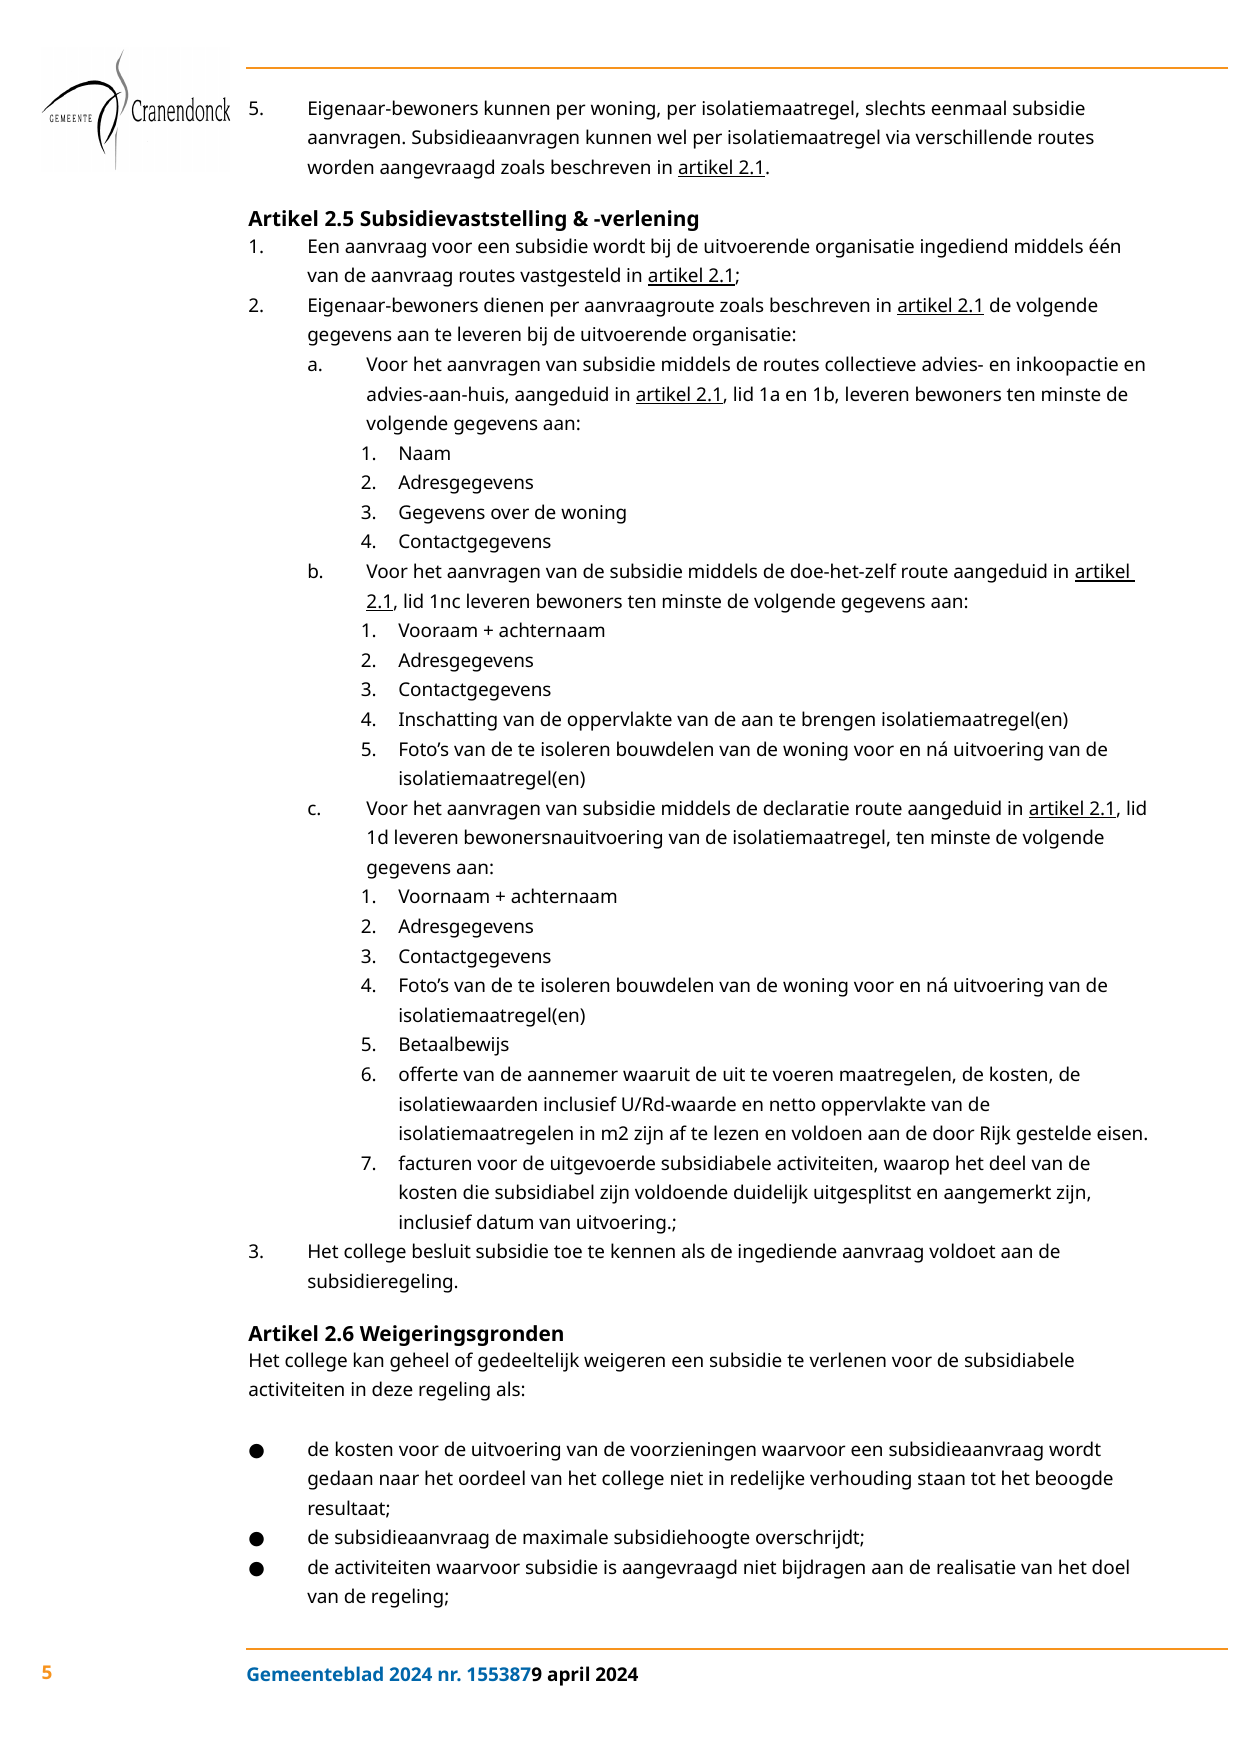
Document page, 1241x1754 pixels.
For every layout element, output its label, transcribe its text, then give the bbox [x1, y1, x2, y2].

list Eigenaar-bewoners dienen per aanvraagroute zoals beschreven in artikel 2.1 de volgende gegevens aan te leveren bij de uitvoerende organisatie: [248, 292, 1152, 347]
text Artikel 2.6 Weigeringsgronden [248, 1319, 1152, 1347]
text Het college kan geheel of gedeeltelijk weigeren een subsidie te verlenen voor de subsidiabele activiteiten in deze regeling als: [248, 1347, 1152, 1402]
list Betaalbewijs [361, 1032, 1152, 1057]
list offerte van de aannemer waaruit de uit te voeren maatregelen, de kosten, de isolatiewaarden inclusief U/Rd-waarde en netto oppervlakte van de isolatiemaatregelen in m2 zijn af te lezen en voldoen aan de door Rijk gestelde eisen. [361, 1061, 1152, 1146]
list Foto’s van de te isoleren bouwdelen van de woning voor en ná uitvoering van de isolatiemaatregel(en) [361, 972, 1152, 1028]
list Voor het aanvragen van subsidie middels de declaratie route aangeduid in artikel 2.1, lid 1d leveren bewonersnauitvoering van de isolatiemaatregel, ten minste de volgende gegevens aan: [307, 795, 1152, 880]
list Voor het aanvragen van de subsidie middels de doe-het-zelf route aangeduid in artikel 2.1, lid 1nc leveren bewoners ten minste de volgende gegevens aan: [307, 558, 1152, 613]
list Voornaam + achternaam [361, 884, 1152, 909]
list Gegevens over de woning [361, 499, 1152, 525]
list Naam [361, 440, 1152, 466]
picture [41, 47, 231, 172]
list de kosten voor de uitvoering van de voorzieningen waarvoor een subsidieaanvraag wordt gedaan naar het oordeel van het college niet in redelijke verhouding staan tot het beoogde resultaat; [248, 1436, 1152, 1521]
list Contactgegevens [361, 529, 1152, 554]
list Eigenaar-bewoners kunnen per woning, per isolatiemaatregel, slechts eenmaal subsidie aanvragen. Subsidieaanvragen kunnen wel per isolatiemaatregel via verschillende routes worden aangevraagd zoals beschreven in artikel 2.1. [248, 95, 1152, 180]
list Adresgegevens [361, 647, 1152, 673]
list Voor het aanvragen van subsidie middels de routes collectieve advies- en inkoopactie en advies-aan-huis, aangeduid in artikel 2.1, lid 1a en 1b, leveren bewoners ten minste de volgende gegevens aan: [307, 351, 1152, 436]
list Contactgegevens [361, 677, 1152, 702]
list Adresgegevens [361, 913, 1152, 939]
list de subsidieaanvraag de maximale subsidiehoogte overschrijdt; [248, 1524, 1152, 1550]
list Adresgegevens [361, 469, 1152, 495]
list de activiteiten waarvoor subsidie is aangevraagd niet bijdragen aan de realisatie van het doel van de regeling; [248, 1554, 1152, 1609]
list Foto’s van de te isoleren bouwdelen van de woning voor en ná uitvoering van de isolatiemaatregel(en) [361, 736, 1152, 791]
text Artikel 2.5 Subsidievaststelling & -verlening [248, 204, 1152, 233]
list Vooraam + achternaam [361, 617, 1152, 643]
list Het college besluit subsidie toe te kennen als de ingediende aanvraag voldoet aan de subsidieregeling. [248, 1239, 1152, 1294]
list Een aanvraag voor een subsidie wordt bij de uitvoerende organisatie ingediend middels één van de aanvraag routes vastgesteld in artikel 2.1; [248, 233, 1152, 288]
list facturen voor de uitgevoerde subsidiabele activiteiten, waarop het deel van de kosten die subsidiabel zijn voldoende duidelijk uitgesplitst en aangemerkt zijn, inclusief datum van uitvoering.; [361, 1150, 1152, 1235]
list Contactgegevens [361, 943, 1152, 968]
list Inschatting van de oppervlakte van de aan te brengen isolatiemaatregel(en) [361, 706, 1152, 732]
